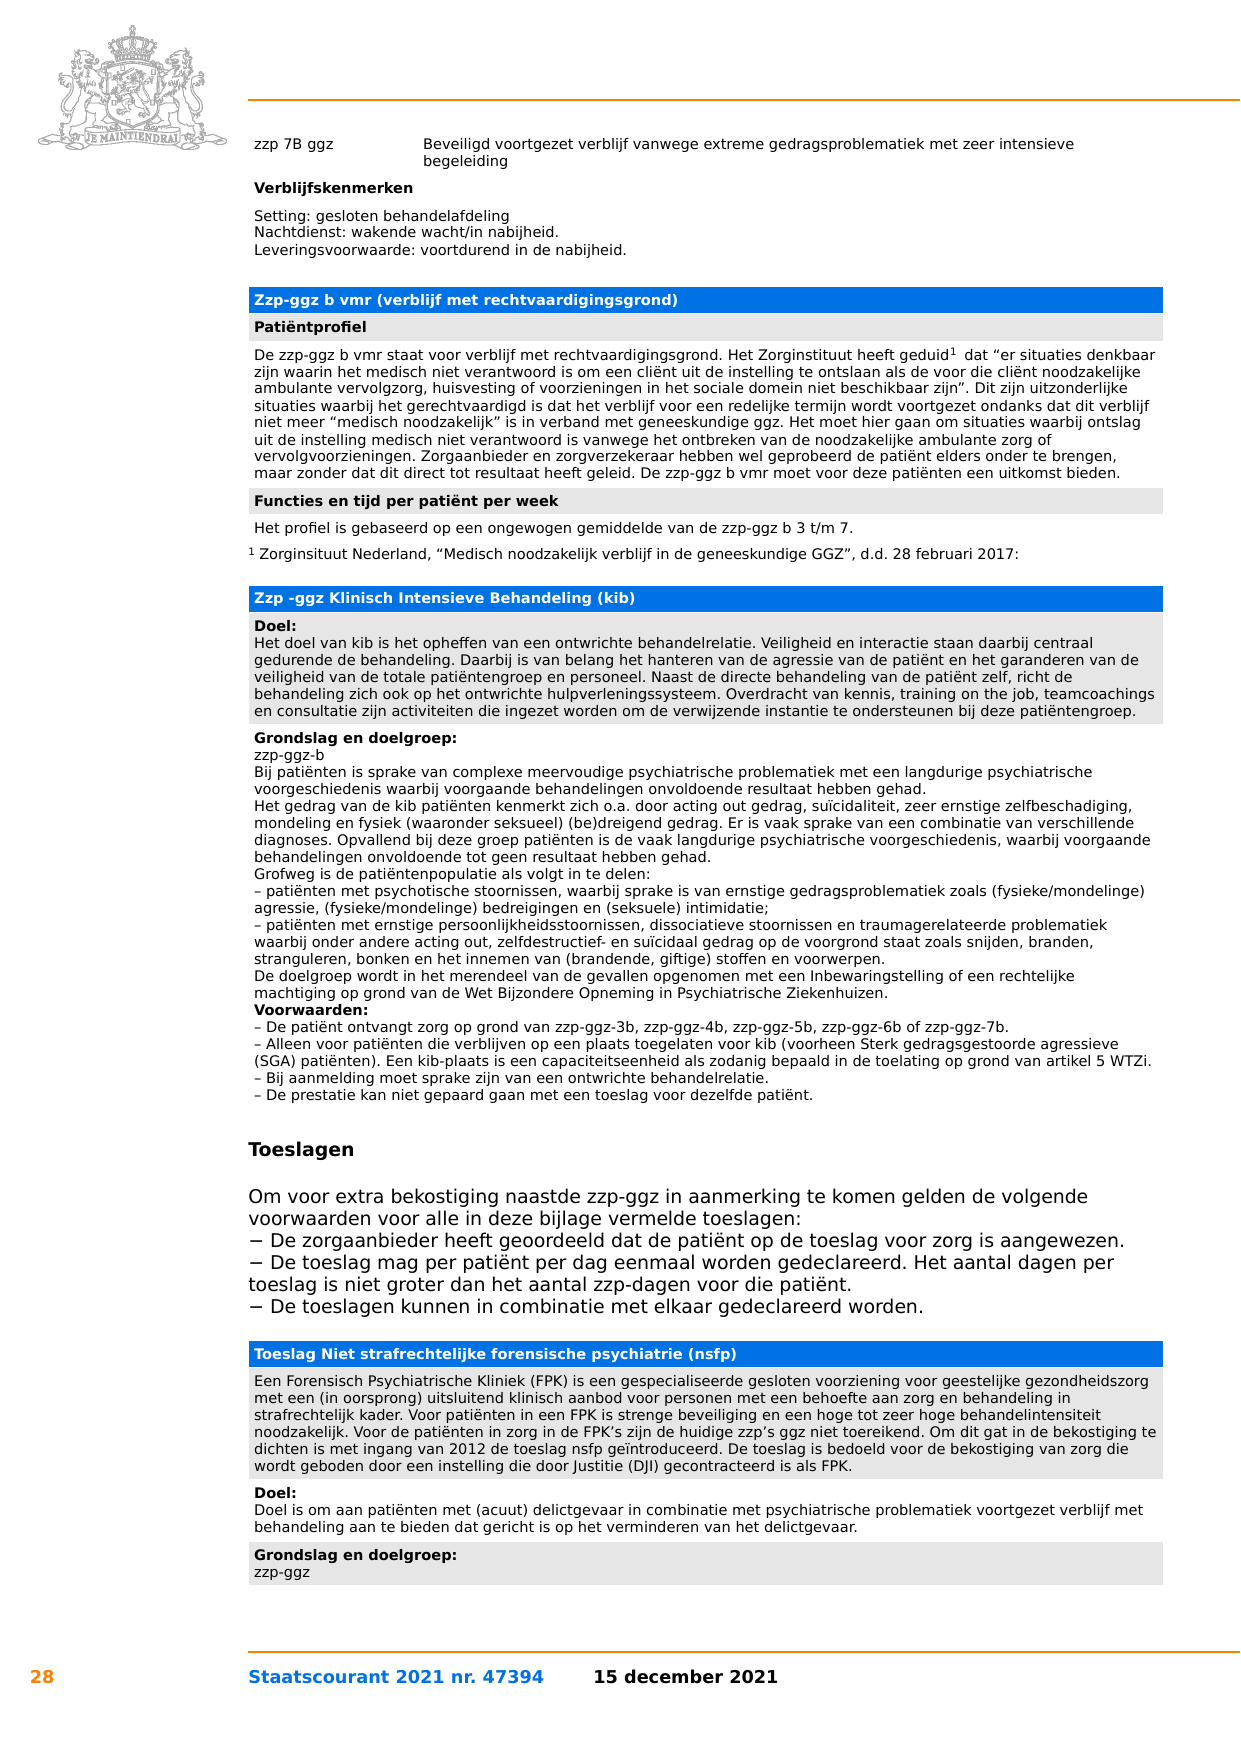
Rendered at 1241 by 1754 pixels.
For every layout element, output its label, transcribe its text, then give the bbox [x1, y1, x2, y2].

table_cell Setting: gesloten behandelafdeling Nachtdienst: wakende wacht/in nabijheid. Leveringsvoorwaarde: voortdurend in de nabijheid. [249, 203, 1163, 263]
table_cell Grondslag en doelgroep: zzp-ggz-b Bij patiënten is sprake van complexe meervoudige psychiatrische problematiek met een langdurige psychiatrische voorgeschiedenis waarbij voorgaande behandelingen onvoldoende resultaat hebben gehad. Het gedrag van de kib patiënten kenmerkt zich o.a. door acting out gedrag, suïcidaliteit, zeer ernstige zelfbeschadiging, mondeling en fysiek (waaronder seksueel) (be)dreigend gedrag. Er is vaak sprake van een combinatie van verschillende diagnoses. Opvallend bij deze groep patiënten is de vaak langdurige psychiatrische voorgeschiedenis, waarbij voorgaande behandelingen onvoldoende tot geen resultaat hebben gehad. Grofweg is de patiëntenpopulatie als volgt in te delen: – patiënten met psychotische stoornissen, waarbij sprake is van ernstige gedragsproblematiek zoals (fysieke/mondelinge) agressie, (fysieke/mondelinge) bedreigingen en (seksuele) intimidatie; – patiënten met ernstige persoonlijkheidsstoornissen, dissociatieve stoornissen en traumagerelateerde problematiek waarbij onder andere acting out, zelfdestructief- en suïcidaal gedrag op de voorgrond staat zoals snijden, branden, stranguleren, bonken en het innemen van (brandende, giftige) stoffen en voorwerpen. De doelgroep wordt in het merendeel van de gevallen opgenomen met een Inbewaringstelling of een rechtelijke machtiging op grond van de Wet Bijzondere Opneming in Psychiatrische Ziekenhuizen. Voorwaarden: – De patiënt ontvangt zorg op grond van zzp-ggz-3b, zzp-ggz-4b, zzp-ggz-5b, zzp-ggz-6b of zzp-ggz-7b. – Alleen voor patiënten die verblijven op een plaats toegelaten voor kib (voorheen Sterk gedragsgestoorde agressieve (SGA) patiënten). Een kib-plaats is een capaciteitseenheid als zodanig bepaald in de toelating op grond van artikel 5 WTZi. – Bij aanmelding moet sprake zijn van een ontwrichte behandelrelatie. – De prestatie kan niet gepaard gaan met een toeslag voor dezelfde patiënt. [249, 725, 1163, 1108]
table_cell Grondslag en doelgroep: zzp-ggz [249, 1542, 1163, 1585]
table_header Beveiligd voortgezet verblijf vanwege extreme gedragsproblematiek met zeer intensieve begeleiding [418, 131, 1163, 174]
table_header Zzp -ggz Klinisch Intensieve Behandeling (kib) [249, 586, 1163, 612]
text − De zorgaanbieder heeft geoordeeld dat de patiënt op de toeslag voor zorg is aangewezen. [248, 1230, 1163, 1252]
table_header Zzp-ggz b vmr (verblijf met rechtvaardigingsgrond) [249, 287, 1163, 313]
table_cell Doel: Doel is om aan patiënten met (acuut) delictgevaar in combinatie met psychiatrische problematiek voortgezet verblijf met behandeling aan te bieden dat gericht is op het verminderen van het delictgevaar. [249, 1481, 1163, 1541]
table_cell 1 Zorginsituut Nederland, “Medisch noodzakelijk verblijf in de geneeskundige GGZ”, d.d. 28 februari 2017: [248, 543, 1163, 563]
table_cell De zzp-ggz b vmr staat voor verblijf met rechtvaardigingsgrond. Het Zorginstituut heeft geduid1 dat “er situaties denkbaar zijn waarin het medisch niet verantwoord is om een cliënt uit de instelling te ontslaan als de voor die cliënt noodzakelijke ambulante vervolgzorg, huisvesting of voorzieningen in het sociale domein niet beschikbaar zijn”. Dit zijn uitzonderlijke situaties waarbij het gerechtvaardigd is dat het verblijf voor een redelijke termijn wordt voortgezet ondanks dat dit verblijf niet meer “medisch noodzakelijk” is in verband met geneeskundige ggz. Het moet hier gaan om situaties waarbij ontslag uit de instelling medisch niet verantwoord is vanwege het ontbreken van de noodzakelijke ambulante zorg of vervolgvoorzieningen. Zorgaanbieder en zorgverzekeraar hebben wel geprobeerd de patiënt elders onder te brengen, maar zonder dat dit direct tot resultaat heeft geleid. De zzp-ggz b vmr moet voor deze patiënten een uitkomst bieden. [249, 342, 1163, 487]
table_cell Functies en tijd per patiënt per week [249, 488, 1163, 514]
table_cell Een Forensisch Psychiatrische Kliniek (FPK) is een gespecialiseerde gesloten voorziening voor geestelijke gezondheidszorg met een (in oorsprong) uitsluitend klinisch aanbod voor personen met een behoefte aan zorg en behandeling in strafrechtelijk kader. Voor patiënten in een FPK is strenge beveiliging en een hoge tot zeer hoge behandelintensiteit noodzakelijk. Voor de patiënten in zorg in de FPK’s zijn de huidige zzp’s ggz niet toereikend. Om dit gat in de bekostiging te dichten is met ingang van 2012 de toeslag nsfp geïntroduceerd. De toeslag is bedoeld voor de bekostiging van zorg die wordt geboden door een instelling die door Justitie (DJI) gecontracteerd is als FPK. [249, 1368, 1163, 1479]
table_cell Doel: Het doel van kib is het opheffen van een ontwrichte behandelrelatie. Veiligheid en interactie staan daarbij centraal gedurende de behandeling. Daarbij is van belang het hanteren van de agressie van de patiënt en het garanderen van de veiligheid van de totale patiëntengroep en personeel. Naast de directe behandeling van de patiënt zelf, richt de behandeling zich ook op het ontwrichte hulpverleningssysteem. Overdracht van kennis, training on the job, teamcoachings en consultatie zijn activiteiten die ingezet worden om de verwijzende instantie te ondersteunen bij deze patiëntengroep. [249, 613, 1163, 724]
table_cell Patiëntprofiel [249, 314, 1163, 341]
table_cell Het profiel is gebaseerd op een ongewogen gemiddelde van de zzp-ggz b 3 t/m 7. [249, 515, 1163, 542]
subtitle Toeslagen [248, 1139, 1163, 1161]
text Om voor extra bekostiging naastde zzp-ggz in aanmerking te komen gelden de volgende voorwaarden voor alle in deze bijlage vermelde toeslagen: [248, 1186, 1163, 1230]
table_header Toeslag Niet strafrechtelijke forensische psychiatrie (nsfp) [249, 1341, 1163, 1367]
table_cell Verblijfskenmerken [249, 175, 1163, 202]
table_header zzp 7B ggz [249, 131, 417, 174]
picture [38, 25, 227, 150]
text − De toeslagen kunnen in combinatie met elkaar gedeclareerd worden. [248, 1296, 1163, 1318]
text − De toeslag mag per patiënt per dag eenmaal worden gedeclareerd. Het aantal dagen per toeslag is niet groter dan het aantal zzp-dagen voor die patiënt. [248, 1252, 1163, 1296]
